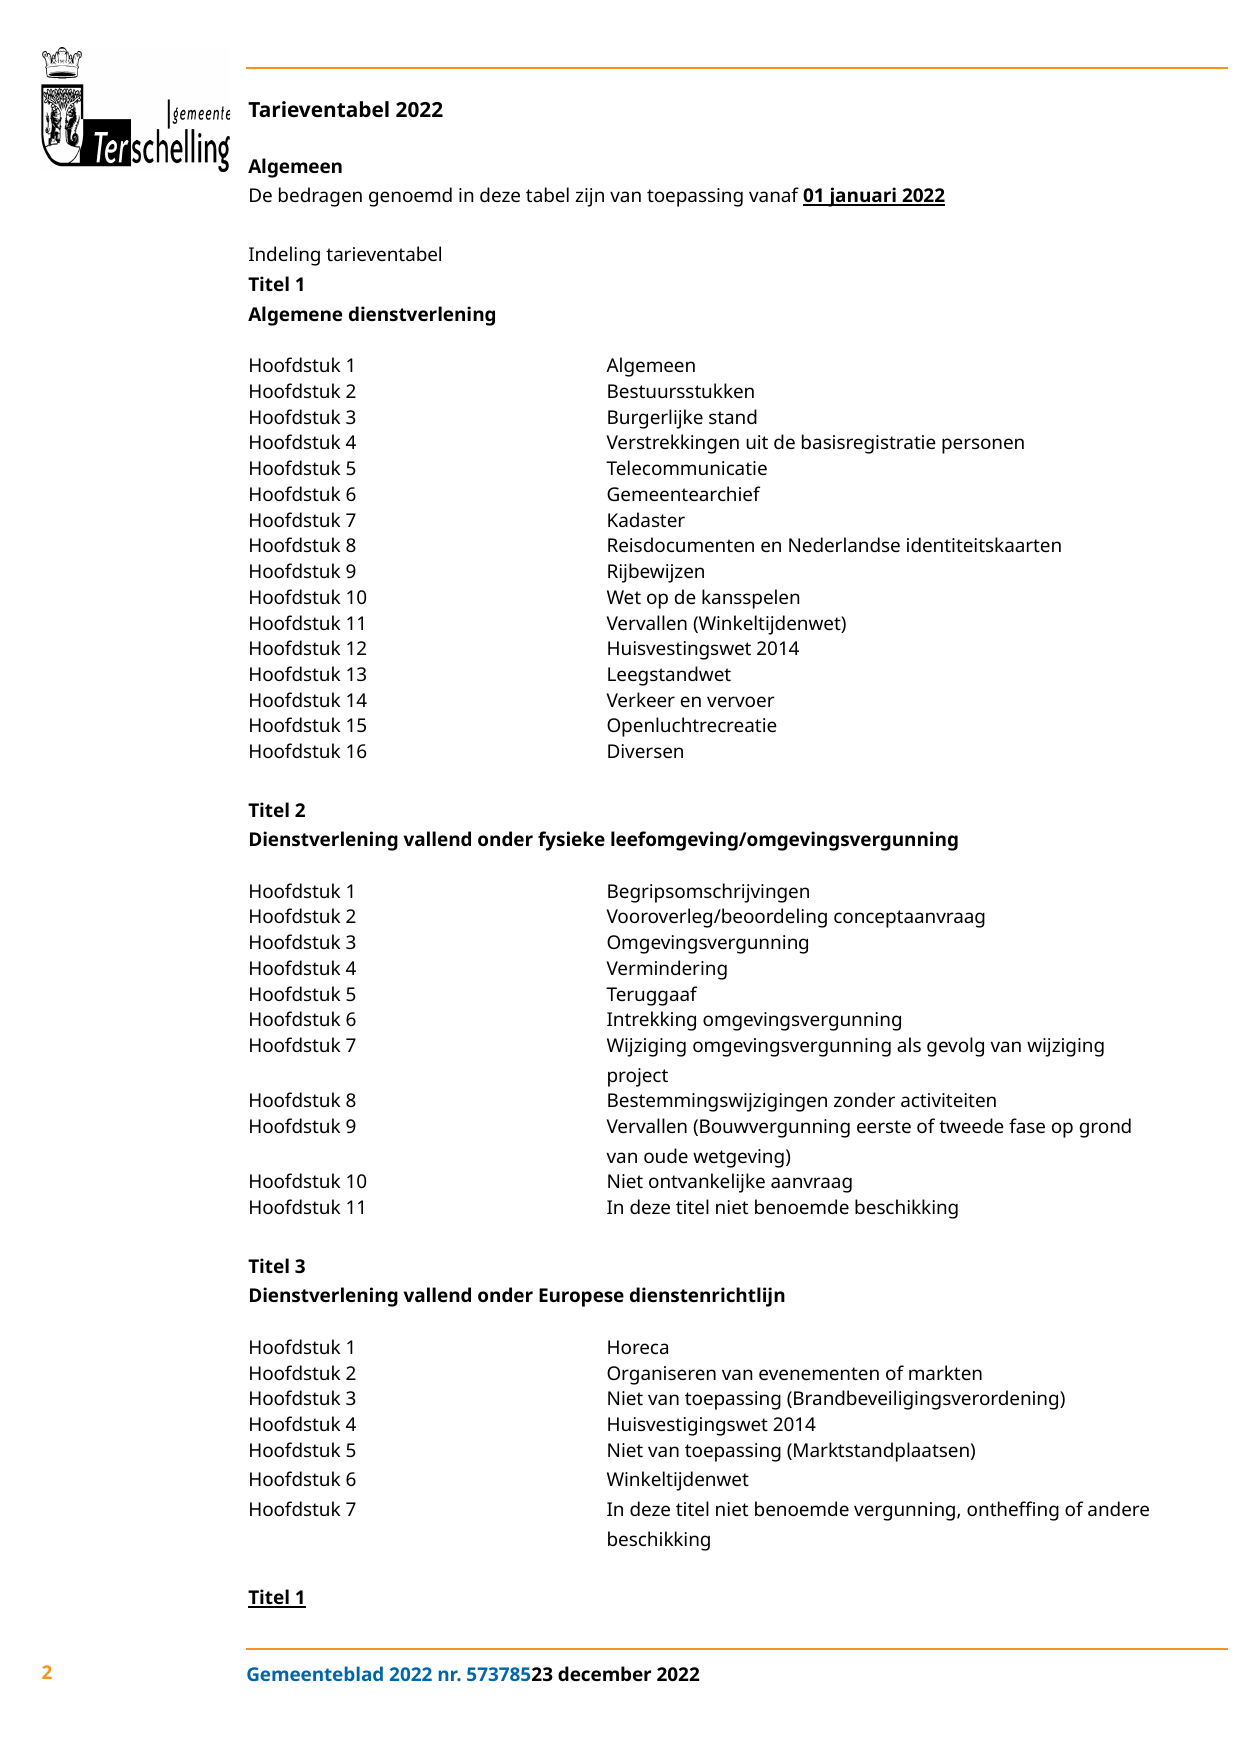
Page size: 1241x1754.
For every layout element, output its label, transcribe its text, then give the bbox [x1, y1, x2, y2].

table_cell Vooroverleg/beoordeling conceptaanvraag [606, 904, 1152, 929]
table_cell Hoofdstuk 3 [248, 404, 606, 429]
text Algemeen [248, 153, 1152, 179]
table_cell Hoofdstuk 1 [248, 353, 606, 378]
table_cell Hoofdstuk 4 [248, 955, 606, 981]
table_cell [606, 1309, 1152, 1334]
table_cell Hoofdstuk 11 [248, 610, 606, 635]
table_cell Teruggaaf [606, 981, 1152, 1007]
table_cell Hoofdstuk 16 [248, 738, 606, 764]
table_cell [606, 852, 1152, 878]
table_cell Reisdocumenten en Nederlandse identiteitskaarten [606, 533, 1152, 558]
table_cell Hoofdstuk 1 [248, 1334, 606, 1360]
table_cell Openluchtrecreatie [606, 713, 1152, 738]
table_cell Hoofdstuk 5 [248, 455, 606, 481]
table_cell Niet ontvankelijke aanvraag [606, 1169, 1152, 1194]
table_cell Algemeen [606, 353, 1152, 378]
table_cell Hoofdstuk 6 [248, 481, 606, 507]
text Titel 1 [248, 1584, 1152, 1610]
table_cell Vervallen (Bouwvergunning eerste of tweede fase op grond van oude wetgeving) [606, 1114, 1152, 1169]
table_cell Hoofdstuk 4 [248, 1411, 606, 1437]
table_cell Hoofdstuk 4 [248, 430, 606, 455]
table_cell [248, 852, 606, 878]
table_cell Hoofdstuk 10 [248, 1169, 606, 1194]
table_cell Huisvestigingswet 2014 [606, 1411, 1152, 1437]
table_cell Intrekking omgevingsvergunning [606, 1007, 1152, 1032]
table_cell Wijziging omgevingsvergunning als gevolg van wijziging project [606, 1033, 1152, 1088]
picture [41, 47, 231, 172]
table_cell Organiseren van evenementen of markten [606, 1360, 1152, 1386]
text De bedragen genoemd in deze tabel zijn van toepassing vanaf 01 januari 2022 [248, 182, 1152, 208]
table_header Titel 3 Dienstverlening vallend onder Europese dienstenrichtlijn [248, 1253, 1152, 1308]
table_cell [248, 327, 606, 352]
table_cell Hoofdstuk 8 [248, 1088, 606, 1113]
table_cell [606, 327, 1152, 352]
table_cell Gemeentearchief [606, 481, 1152, 507]
table_cell Burgerlijke stand [606, 404, 1152, 429]
table_cell Telecommunicatie [606, 455, 1152, 481]
table_cell Hoofdstuk 1 [248, 878, 606, 904]
table_cell [248, 1309, 606, 1334]
table_cell Hoofdstuk 5 Hoofdstuk 6 Hoofdstuk 7 [248, 1437, 606, 1552]
table_cell Hoofdstuk 2 [248, 1360, 606, 1386]
table_cell Rijbewijzen [606, 558, 1152, 584]
table_cell Hoofdstuk 10 [248, 584, 606, 610]
table_cell Hoofdstuk 7 [248, 1033, 606, 1088]
table_cell Diversen [606, 738, 1152, 764]
table_cell Hoofdstuk 13 [248, 661, 606, 687]
table_cell Hoofdstuk 2 [248, 904, 606, 929]
table_cell Niet van toepassing (Marktstandplaatsen) Winkeltijdenwet In deze titel niet benoemde vergunning, ontheffing of andere beschikking [606, 1437, 1152, 1552]
table_cell Vermindering [606, 955, 1152, 981]
table_cell Kadaster [606, 507, 1152, 532]
table_cell Wet op de kansspelen [606, 584, 1152, 610]
table_cell Bestemmingswijzigingen zonder activiteiten [606, 1088, 1152, 1113]
table_cell Hoofdstuk 15 [248, 713, 606, 738]
text Indeling tarieventabel [248, 242, 1152, 267]
table_cell Hoofdstuk 3 [248, 1386, 606, 1411]
table_cell Hoofdstuk 3 [248, 930, 606, 955]
table_cell Hoofdstuk 2 [248, 378, 606, 404]
table_cell Hoofdstuk 11 [248, 1195, 606, 1220]
table_cell Hoofdstuk 9 [248, 558, 606, 584]
table_cell Hoofdstuk 12 [248, 635, 606, 661]
table_cell Hoofdstuk 8 [248, 533, 606, 558]
table_cell Begripsomschrijvingen [606, 878, 1152, 904]
table_cell Bestuursstukken [606, 378, 1152, 404]
table_header Titel 2 Dienstverlening vallend onder fysieke leefomgeving/omgevingsvergunning [248, 797, 1152, 852]
table_cell Hoofdstuk 14 [248, 687, 606, 713]
table_cell Hoofdstuk 7 [248, 507, 606, 532]
table_cell Hoofdstuk 5 [248, 981, 606, 1007]
table_cell Horeca [606, 1334, 1152, 1360]
table_header Titel 1 Algemene dienstverlening [248, 271, 1152, 327]
table_cell Hoofdstuk 9 [248, 1114, 606, 1169]
table_cell Hoofdstuk 6 [248, 1007, 606, 1032]
table_cell Huisvestingswet 2014 [606, 635, 1152, 661]
table_cell In deze titel niet benoemde beschikking [606, 1195, 1152, 1220]
table_cell Vervallen (Winkeltijdenwet) [606, 610, 1152, 635]
table_cell Leegstandwet [606, 661, 1152, 687]
text Tarieventabel 2022 [248, 95, 1152, 123]
table_cell Niet van toepassing (Brandbeveiligingsverordening) [606, 1386, 1152, 1411]
table_cell Verkeer en vervoer [606, 687, 1152, 713]
table_cell Verstrekkingen uit de basisregistratie personen [606, 430, 1152, 455]
table_cell Omgevingsvergunning [606, 930, 1152, 955]
